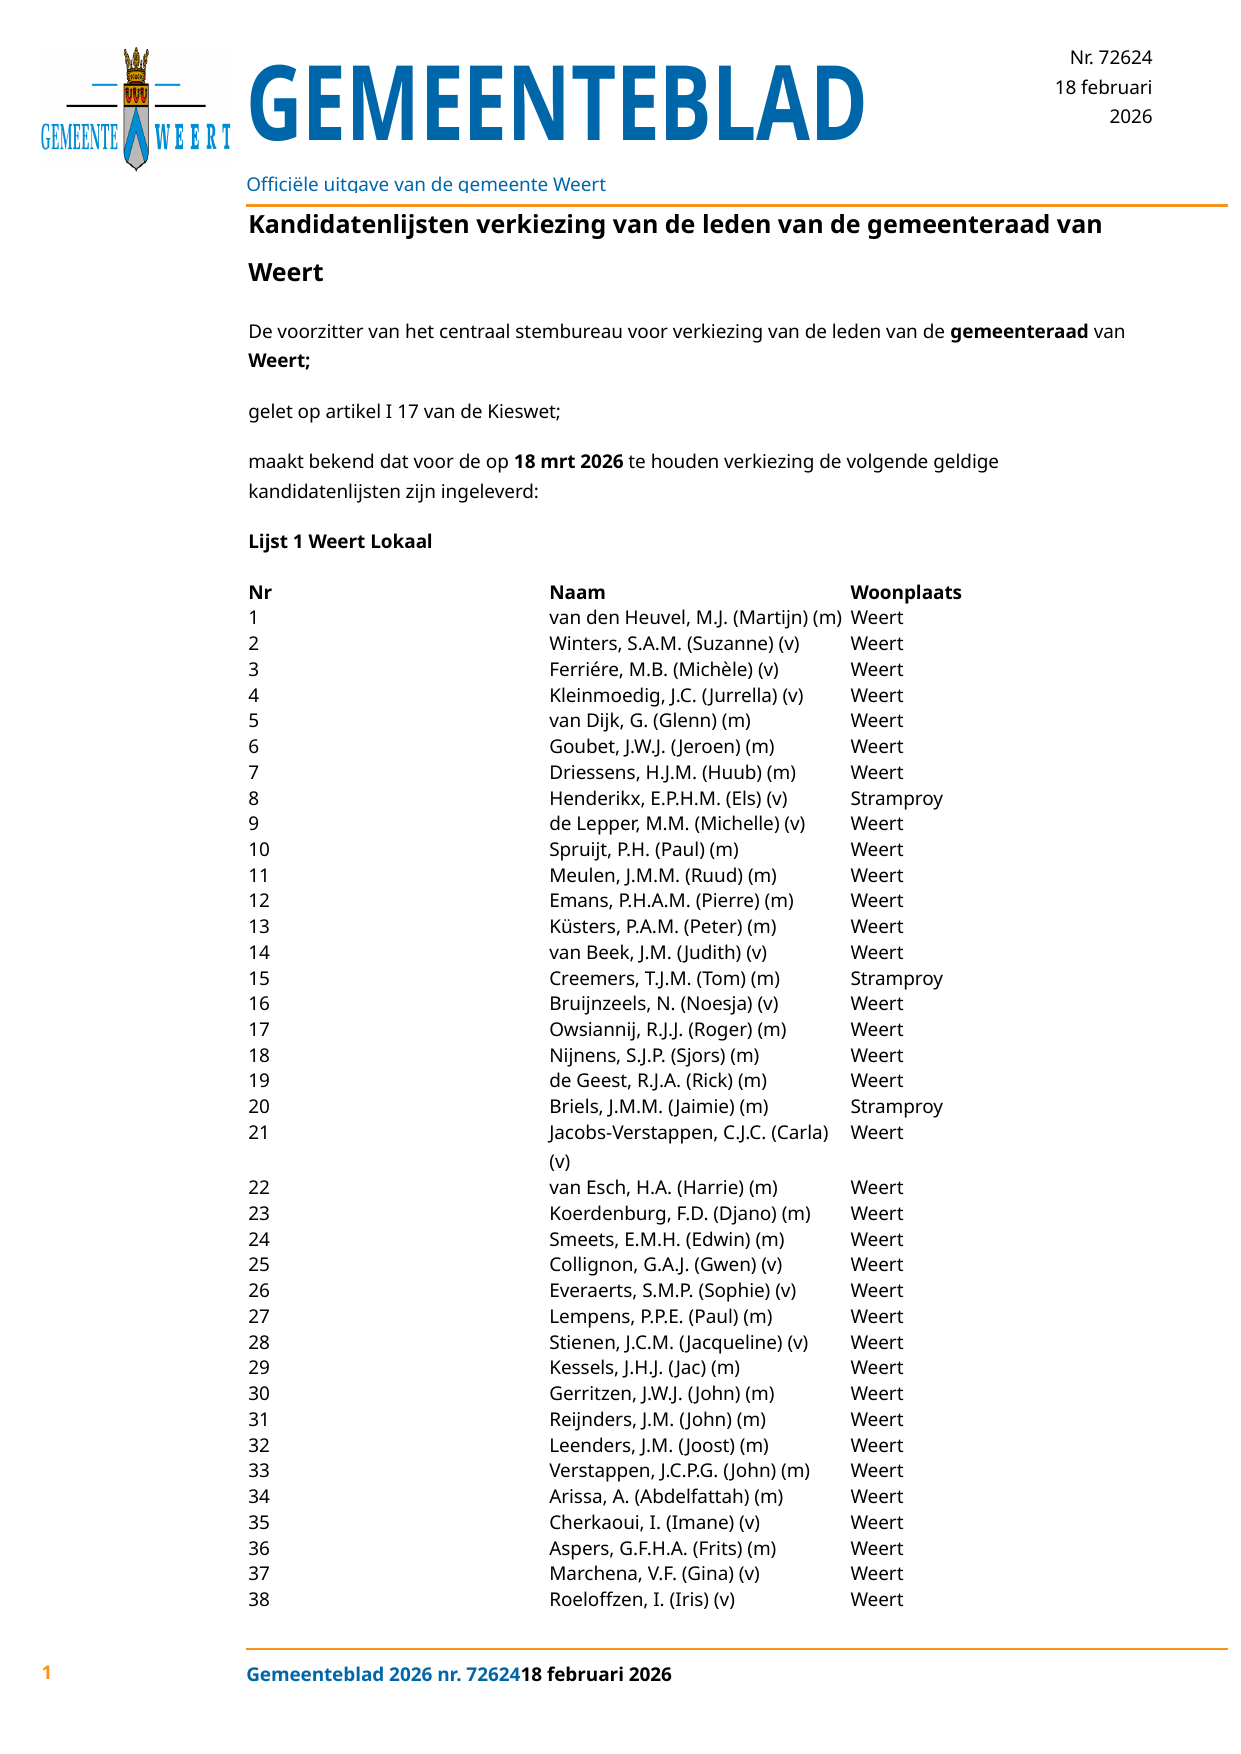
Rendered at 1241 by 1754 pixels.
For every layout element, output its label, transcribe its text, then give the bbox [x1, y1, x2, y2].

table_cell 28 [248, 1329, 549, 1354]
table_cell Weert [850, 888, 1152, 913]
table_cell Weert [850, 1483, 1152, 1509]
table_header Woonplaats [850, 579, 1152, 604]
table_cell 3 [248, 656, 549, 682]
table_cell Weert [850, 605, 1152, 630]
table_cell 19 [248, 1068, 549, 1093]
table_cell Weert [850, 1042, 1152, 1068]
table_cell 38 [248, 1586, 549, 1612]
table_cell Stramproy [850, 785, 1152, 810]
table_cell Weert [850, 1226, 1152, 1252]
table_cell 4 [248, 682, 549, 707]
table_cell 25 [248, 1252, 549, 1277]
table_cell Leenders, J.M. (Joost) (m) [549, 1432, 850, 1457]
table_cell Weert [850, 1278, 1152, 1303]
table_cell 24 [248, 1226, 549, 1252]
table_cell 36 [248, 1535, 549, 1560]
table_cell Weert [850, 759, 1152, 785]
table_cell Emans, P.H.A.M. (Pierre) (m) [549, 888, 850, 913]
table_cell 17 [248, 1016, 549, 1042]
table_cell Küsters, P.A.M. (Peter) (m) [549, 913, 850, 939]
table_cell Kleinmoedig, J.C. (Jurrella) (v) [549, 682, 850, 707]
table_cell 18 [248, 1042, 549, 1068]
table_cell van Beek, J.M. (Judith) (v) [549, 939, 850, 965]
table_cell Koerdenburg, F.D. (Djano) (m) [549, 1200, 850, 1226]
table_cell 37 [248, 1560, 549, 1586]
table_cell 27 [248, 1303, 549, 1329]
table_cell Winters, S.A.M. (Suzanne) (v) [549, 630, 850, 656]
table_cell 26 [248, 1278, 549, 1303]
table_cell Stramproy [850, 1094, 1152, 1119]
table_cell 32 [248, 1432, 549, 1457]
table_cell Weert [850, 1432, 1152, 1457]
table_cell 6 [248, 733, 549, 759]
table_cell 5 [248, 708, 549, 733]
table_cell Kessels, J.H.J. (Jac) (m) [549, 1355, 850, 1380]
table_cell Lempens, P.P.E. (Paul) (m) [549, 1303, 850, 1329]
text De voorzitter van het centraal stembureau voor verkiezing van de leden van de gemeenteraad van Weert; [248, 318, 1152, 373]
table_cell Driessens, H.J.M. (Huub) (m) [549, 759, 850, 785]
text maakt bekend dat voor de op 18 mrt 2026 te houden verkiezing de volgende geldige kandidatenlijsten zijn ingeleverd: [248, 448, 1152, 504]
table_cell Ferriére, M.B. (Michèle) (v) [549, 656, 850, 682]
table_cell Weert [850, 1175, 1152, 1200]
table_cell Weert [850, 836, 1152, 862]
table_cell Weert [850, 939, 1152, 965]
table_cell 16 [248, 991, 549, 1016]
table_cell Gerritzen, J.W.J. (John) (m) [549, 1380, 850, 1406]
table_cell 34 [248, 1483, 549, 1509]
table_cell 31 [248, 1406, 549, 1432]
table_cell Weert [850, 1509, 1152, 1535]
table_cell Cherkaoui, I. (Imane) (v) [549, 1509, 850, 1535]
table_cell Weert [850, 991, 1152, 1016]
table_cell 10 [248, 836, 549, 862]
table_cell Weert [850, 1380, 1152, 1406]
table_cell Marchena, V.F. (Gina) (v) [549, 1560, 850, 1586]
table_cell 30 [248, 1380, 549, 1406]
table_cell Everaerts, S.M.P. (Sophie) (v) [549, 1278, 850, 1303]
table_cell Bruijnzeels, N. (Noesja) (v) [549, 991, 850, 1016]
table_header Nr [248, 579, 549, 604]
table_cell van Esch, H.A. (Harrie) (m) [549, 1175, 850, 1200]
table_cell 21 [248, 1119, 549, 1174]
table_cell Stienen, J.C.M. (Jacqueline) (v) [549, 1329, 850, 1354]
table_cell 1 [248, 605, 549, 630]
table_cell Weert [850, 733, 1152, 759]
table_cell de Geest, R.J.A. (Rick) (m) [549, 1068, 850, 1093]
table_cell Henderikx, E.P.H.M. (Els) (v) [549, 785, 850, 810]
table_cell Weert [850, 1560, 1152, 1586]
table_cell Weert [850, 1068, 1152, 1093]
table_cell Weert [850, 630, 1152, 656]
table_cell Weert [850, 682, 1152, 707]
table_cell 12 [248, 888, 549, 913]
table_cell Reijnders, J.M. (John) (m) [549, 1406, 850, 1432]
table_cell Weert [850, 1119, 1152, 1174]
text Kandidatenlijsten verkiezing van de leden van de gemeenteraad van Weert [248, 207, 1152, 288]
table_cell 13 [248, 913, 549, 939]
table_cell Stramproy [850, 965, 1152, 991]
table_cell Spruijt, P.H. (Paul) (m) [549, 836, 850, 862]
table_cell Goubet, J.W.J. (Jeroen) (m) [549, 733, 850, 759]
table_cell 20 [248, 1094, 549, 1119]
table_cell 8 [248, 785, 549, 810]
table_cell Weert [850, 1355, 1152, 1380]
table_cell Weert [850, 708, 1152, 733]
table_cell Weert [850, 1586, 1152, 1612]
table_cell Jacobs-Verstappen, C.J.C. (Carla) (v) [549, 1119, 850, 1174]
table_cell Weert [850, 1016, 1152, 1042]
table_cell Weert [850, 656, 1152, 682]
table_cell van Dijk, G. (Glenn) (m) [549, 708, 850, 733]
table_cell Roeloffzen, I. (Iris) (v) [549, 1586, 850, 1612]
table_cell Weert [850, 913, 1152, 939]
table_cell Aspers, G.F.H.A. (Frits) (m) [549, 1535, 850, 1560]
table_cell 2 [248, 630, 549, 656]
table_cell Collignon, G.A.J. (Gwen) (v) [549, 1252, 850, 1277]
text gelet op artikel I 17 van de Kieswet; [248, 398, 1152, 424]
table_cell Weert [850, 1329, 1152, 1354]
table_header Naam [549, 579, 850, 604]
table_cell Weert [850, 862, 1152, 888]
table_cell Briels, J.M.M. (Jaimie) (m) [549, 1094, 850, 1119]
table_cell Weert [850, 810, 1152, 836]
table_cell Weert [850, 1303, 1152, 1329]
table_cell de Lepper, M.M. (Michelle) (v) [549, 810, 850, 836]
table_cell Arissa, A. (Abdelfattah) (m) [549, 1483, 850, 1509]
table_cell 29 [248, 1355, 549, 1380]
table_cell Weert [850, 1535, 1152, 1560]
table_cell Weert [850, 1252, 1152, 1277]
table_cell 22 [248, 1175, 549, 1200]
table_cell Verstappen, J.C.P.G. (John) (m) [549, 1458, 850, 1483]
table_cell 11 [248, 862, 549, 888]
table_cell 7 [248, 759, 549, 785]
table_cell Weert [850, 1406, 1152, 1432]
table_cell 35 [248, 1509, 549, 1535]
table_cell Meulen, J.M.M. (Ruud) (m) [549, 862, 850, 888]
table_cell 23 [248, 1200, 549, 1226]
text Lijst 1 Weert Lokaal [248, 528, 1152, 554]
table_cell 14 [248, 939, 549, 965]
table_cell Weert [850, 1200, 1152, 1226]
table_cell 33 [248, 1458, 549, 1483]
table_cell Owsiannij, R.J.J. (Roger) (m) [549, 1016, 850, 1042]
table_cell Smeets, E.M.H. (Edwin) (m) [549, 1226, 850, 1252]
table_cell van den Heuvel, M.J. (Martijn) (m) [549, 605, 850, 630]
table_cell Creemers, T.J.M. (Tom) (m) [549, 965, 850, 991]
table_cell 15 [248, 965, 549, 991]
picture [41, 47, 231, 172]
table_cell 9 [248, 810, 549, 836]
table_cell Weert [850, 1458, 1152, 1483]
table_cell Nijnens, S.J.P. (Sjors) (m) [549, 1042, 850, 1068]
